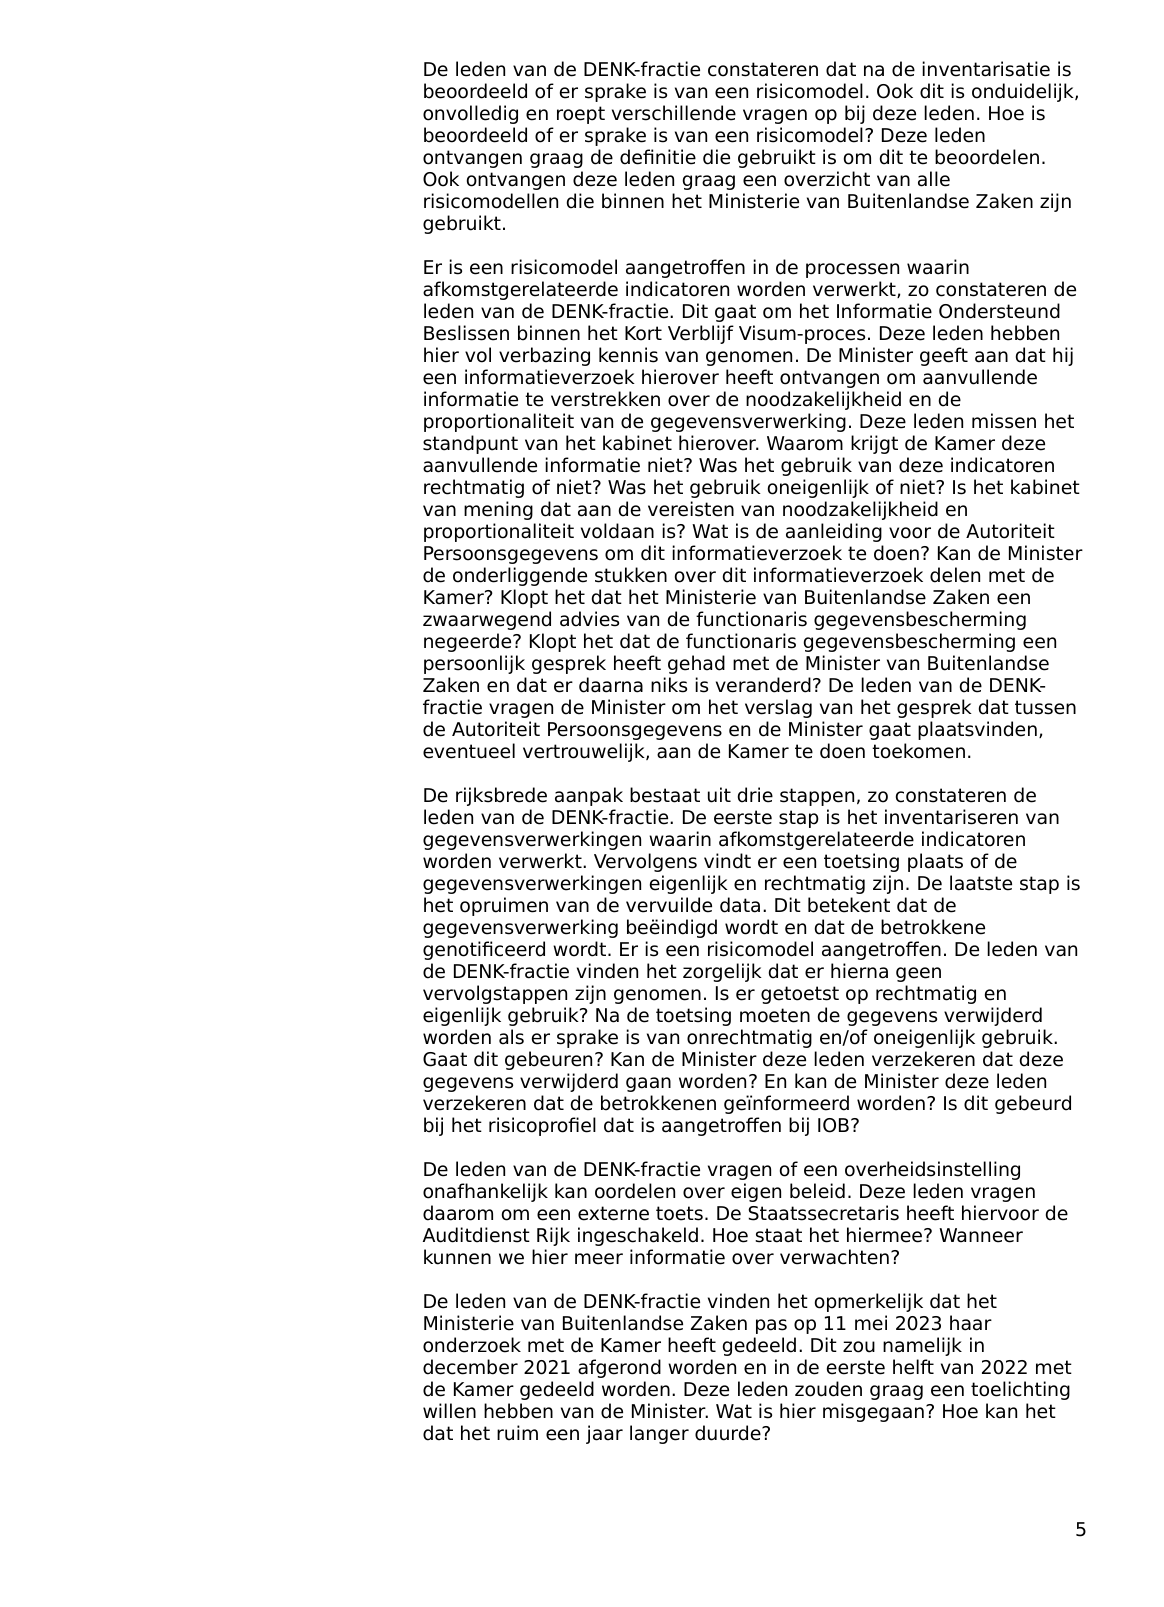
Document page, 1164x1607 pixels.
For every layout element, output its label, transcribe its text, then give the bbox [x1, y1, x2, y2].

text Er is een risicomodel aangetroffen in de processen waarin afkomstgerelateerde indicatoren worden verwerkt, zo constateren de leden van de DENK-fractie. Dit gaat om het Informatie Ondersteund Beslissen binnen het Kort Verblijf Visum-proces. Deze leden hebben hier vol verbazing kennis van genomen. De Minister geeft aan dat hij een informatieverzoek hierover heeft ontvangen om aanvullende informatie te verstrekken over de noodzakelijkheid en de proportionaliteit van de gegevensverwerking. Deze leden missen het standpunt van het kabinet hierover. Waarom krijgt de Kamer deze aanvullende informatie niet? Was het gebruik van deze indicatoren rechtmatig of niet? Was het gebruik oneigenlijk of niet? Is het kabinet van mening dat aan de vereisten van noodzakelijkheid en proportionaliteit voldaan is? Wat is de aanleiding voor de Autoriteit Persoonsgegevens om dit informatieverzoek te doen? Kan de Minister de onderliggende stukken over dit informatieverzoek delen met de Kamer? Klopt het dat het Ministerie van Buitenlandse Zaken een zwaarwegend advies van de functionaris gegevensbescherming negeerde? Klopt het dat de functionaris gegevensbescherming een persoonlijk gesprek heeft gehad met de Minister van Buitenlandse Zaken en dat er daarna niks is veranderd? De leden van de DENK-fractie vragen de Minister om het verslag van het gesprek dat tussen de Autoriteit Persoonsgegevens en de Minister gaat plaatsvinden, eventueel vertrouwelijk, aan de Kamer te doen toekomen. [422, 257, 1087, 763]
text De rijksbrede aanpak bestaat uit drie stappen, zo constateren de leden van de DENK-fractie. De eerste stap is het inventariseren van gegevensverwerkingen waarin afkomstgerelateerde indicatoren worden verwerkt. Vervolgens vindt er een toetsing plaats of de gegevensverwerkingen eigenlijk en rechtmatig zijn. De laatste stap is het opruimen van de vervuilde data. Dit betekent dat de gegevensverwerking beëindigd wordt en dat de betrokkene genotificeerd wordt. Er is een risicomodel aangetroffen. De leden van de DENK-fractie vinden het zorgelijk dat er hierna geen vervolgstappen zijn genomen. Is er getoetst op rechtmatig en eigenlijk gebruik? Na de toetsing moeten de gegevens verwijderd worden als er sprake is van onrechtmatig en/of oneigenlijk gebruik. Gaat dit gebeuren? Kan de Minister deze leden verzekeren dat deze gegevens verwijderd gaan worden? En kan de Minister deze leden verzekeren dat de betrokkenen geïnformeerd worden? Is dit gebeurd bij het risicoprofiel dat is aangetroffen bij IOB? [422, 785, 1087, 1136]
text De leden van de DENK-fractie constateren dat na de inventarisatie is beoordeeld of er sprake is van een risicomodel. Ook dit is onduidelijk, onvolledig en roept verschillende vragen op bij deze leden. Hoe is beoordeeld of er sprake is van een risicomodel? Deze leden ontvangen graag de definitie die gebruikt is om dit te beoordelen. Ook ontvangen deze leden graag een overzicht van alle risicomodellen die binnen het Ministerie van Buitenlandse Zaken zijn gebruikt. [422, 59, 1087, 235]
text De leden van de DENK-fractie vinden het opmerkelijk dat het Ministerie van Buitenlandse Zaken pas op 11 mei 2023 haar onderzoek met de Kamer heeft gedeeld. Dit zou namelijk in december 2021 afgerond worden en in de eerste helft van 2022 met de Kamer gedeeld worden. Deze leden zouden graag een toelichting willen hebben van de Minister. Wat is hier misgegaan? Hoe kan het dat het ruim een jaar langer duurde? [422, 1291, 1087, 1444]
text De leden van de DENK-fractie vragen of een overheidsinstelling onafhankelijk kan oordelen over eigen beleid. Deze leden vragen daarom om een externe toets. De Staatssecretaris heeft hiervoor de Auditdienst Rijk ingeschakeld. Hoe staat het hiermee? Wanneer kunnen we hier meer informatie over verwachten? [422, 1159, 1087, 1268]
